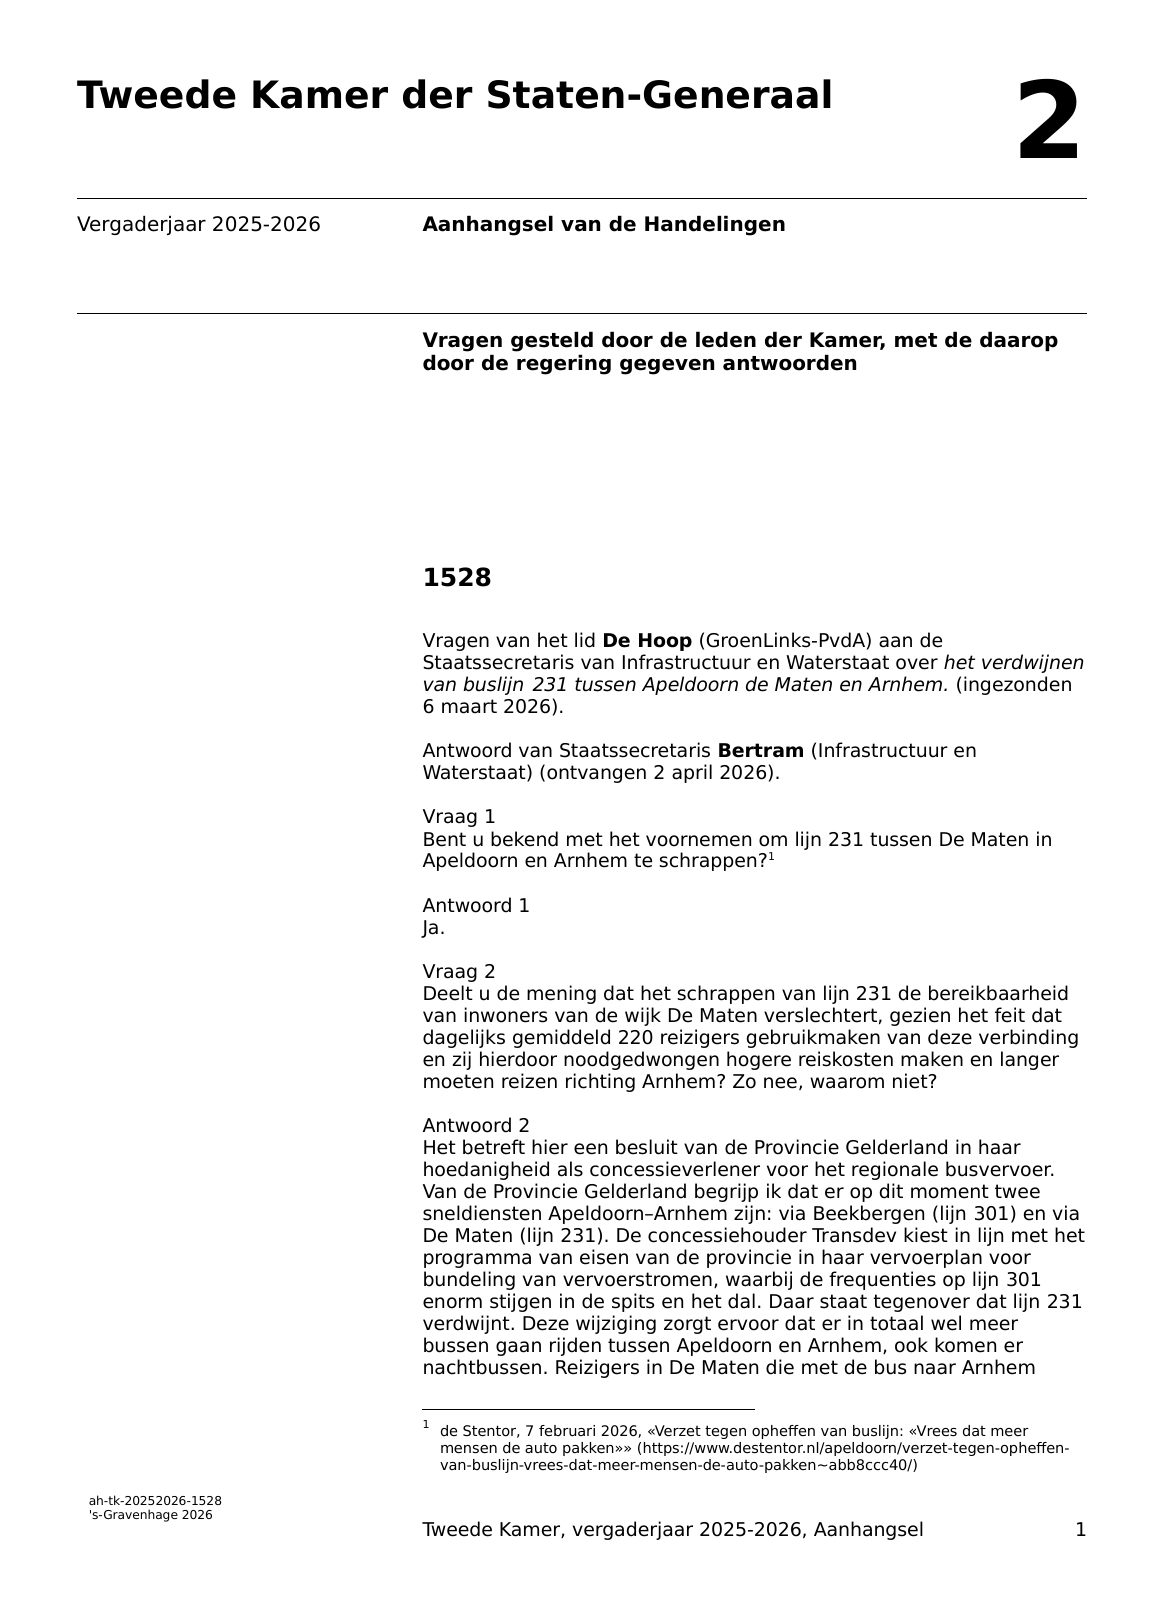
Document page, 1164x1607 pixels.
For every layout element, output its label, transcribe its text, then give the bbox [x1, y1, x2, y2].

text 1528 [422, 563, 1087, 592]
text Antwoord 2 [422, 1115, 1087, 1137]
text Vragen van het lid De Hoop (GroenLinks-PvdA) aan de Staatssecretaris van Infrastructuur en Waterstaat over het verdwijnen van buslijn 231 tussen Apeldoorn de Maten en Arnhem. (ingezonden 6 maart 2026). [422, 630, 1087, 718]
table_cell Aanhangsel van de Handelingen [422, 199, 1087, 313]
text Bent u bekend met het voornemen om lijn 231 tussen De Maten in Apeldoorn en Arnhem te schrappen? [422, 828, 1087, 872]
text 's-Gravenhage 2026 [88, 1508, 323, 1522]
table_header Tweede Kamer der Staten-Generaal [77, 59, 886, 198]
text ah-tk-20252026-1528 [88, 1494, 323, 1508]
table_cell Vergaderjaar 2025-2026 [77, 199, 422, 313]
text Antwoord 1 [422, 894, 1087, 917]
table_header 2 [886, 59, 1087, 198]
table_cell [77, 314, 422, 375]
text Deelt u de mening dat het schrappen van lijn 231 de bereikbaarheid van inwoners van de wijk De Maten verslechtert, gezien het feit dat dagelijks gemiddeld 220 reizigers gebruikmaken van deze verbinding en zij hierdoor noodgedwongen hogere reiskosten maken en langer moeten reizen richting Arnhem? Zo nee, waarom niet? [422, 983, 1087, 1093]
text Ja. [422, 917, 1087, 938]
table_cell Vragen gesteld door de leden der Kamer, met de daarop door de regering gegeven antwoorden [422, 314, 1087, 375]
text Het betreft hier een besluit van de Provincie Gelderland in haar hoedanigheid als concessieverlener voor het regionale busvervoer. Van de Provincie Gelderland begrijp ik dat er op dit moment twee sneldiensten Apeldoorn–Arnhem zijn: via Beekbergen (lijn 301) en via De Maten (lijn 231). De concessiehouder Transdev kiest in lijn met het programma van eisen van de provincie in haar vervoerplan voor bundeling van vervoerstromen, waarbij de frequenties op lijn 301 enorm stijgen in de spits en het dal. Daar staat tegenover dat lijn 231 verdwijnt. Deze wijziging zorgt ervoor dat er in totaal wel meer bussen gaan rijden tussen Apeldoorn en Arnhem, ook komen er nachtbussen. Reizigers in De Maten die met de bus naar Arnhem [422, 1137, 1087, 1378]
text de Stentor, 7 februari 2026, «Verzet tegen opheffen van buslijn: «Vrees dat meer mensen de auto pakken»» (https://www.destentor.nl/apeldoorn/verzet-tegen-opheffen-van-buslijn-vrees-dat-meer-mensen-de-auto-pakken~abb8ccc40/) [422, 1418, 1087, 1474]
text Antwoord van Staatssecretaris Bertram (Infrastructuur en Waterstaat) (ontvangen 2 april 2026). [422, 740, 1087, 784]
text Vraag 2 [422, 961, 1087, 983]
text Vraag 1 [422, 806, 1087, 828]
